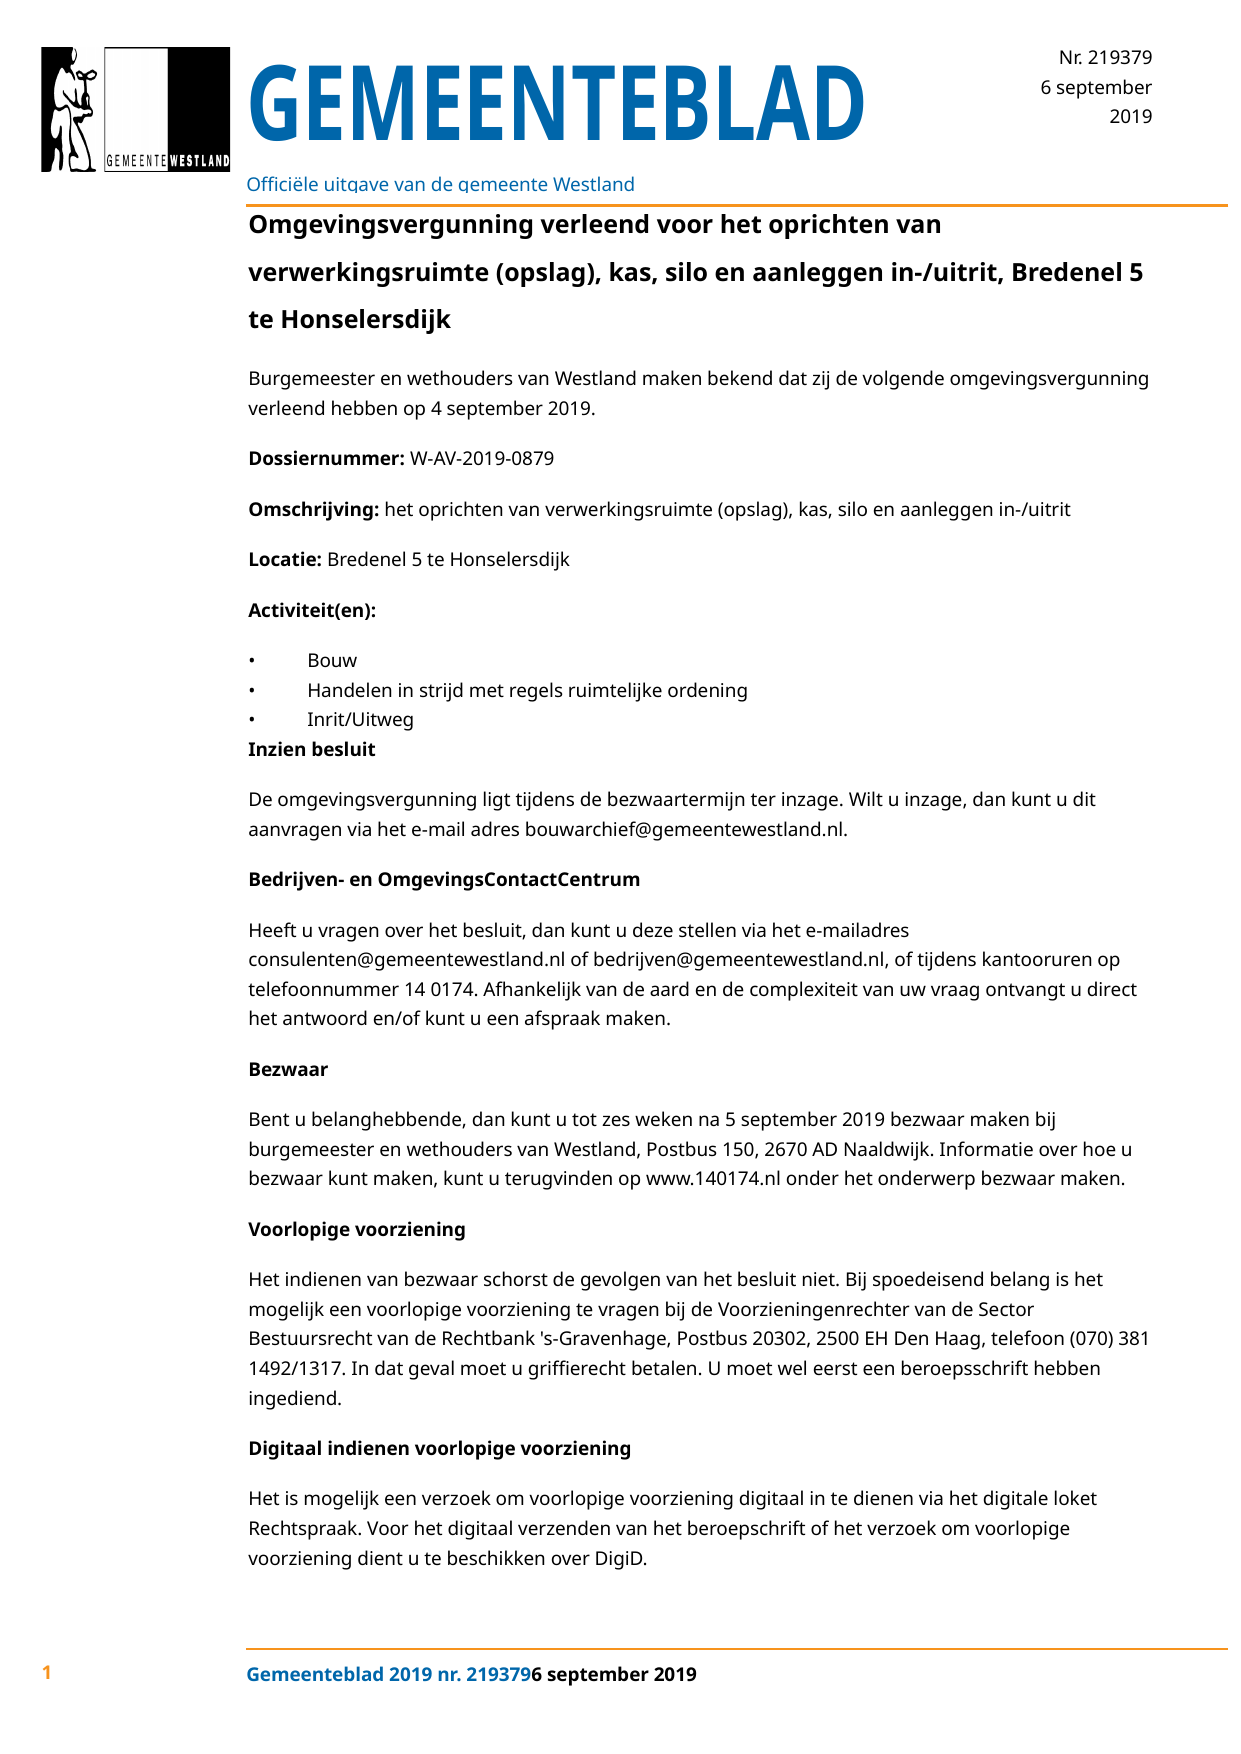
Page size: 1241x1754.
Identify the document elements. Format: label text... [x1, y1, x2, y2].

text De omgevingsvergunning ligt tijdens de bezwaartermijn ter inzage. Wilt u inzage, dan kunt u dit aanvragen via het e-mail adres bouwarchief@gemeentewestland.nl. [248, 786, 1152, 842]
list Inrit/Uitweg [248, 706, 1152, 732]
text Locatie: Bredenel 5 te Honselersdijk [248, 546, 1152, 572]
text Digitaal indienen voorlopige voorziening [248, 1435, 1152, 1461]
list Handelen in strijd met regels ruimtelijke ordening [248, 677, 1152, 702]
text Bedrijven- en OmgevingsContactCentrum [248, 866, 1152, 892]
text Omschrijving: het oprichten van verwerkingsruimte (opslag), kas, silo en aanleggen in-/uitrit [248, 496, 1152, 522]
text Inzien besluit [248, 736, 1152, 762]
text Voorlopige voorziening [248, 1216, 1152, 1242]
text Bent u belanghebbende, dan kunt u tot zes weken na 5 september 2019 bezwaar maken bij burgemeester en wethouders van Westland, Postbus 150, 2670 AD Naaldwijk. Informatie over hoe u bezwaar kunt maken, kunt u terugvinden op www.140174.nl onder het onderwerp bezwaar maken. [248, 1106, 1152, 1191]
text Het indienen van bezwaar schorst de gevolgen van het besluit niet. Bij spoedeisend belang is het mogelijk een voorlopige voorziening te vragen bij de Voorzieningenrechter van de Sector Bestuursrecht van de Rechtbank 's-Gravenhage, Postbus 20302, 2500 EH Den Haag, telefoon (070) 381 1492/1317. In dat geval moet u griffierecht betalen. U moet wel eerst een beroepsschrift hebben ingediend. [248, 1266, 1152, 1410]
list Bouw [248, 647, 1152, 673]
text Burgemeester en wethouders van Westland maken bekend dat zij de volgende omgevingsvergunning verleend hebben op 4 september 2019. [248, 366, 1152, 421]
text Heeft u vragen over het besluit, dan kunt u deze stellen via het e-mailadres consulenten@gemeentewestland.nl of bedrijven@gemeentewestland.nl, of tijdens kantooruren op telefoonnummer 14 0174. Afhankelijk van de aard en de complexiteit van uw vraag ontvangt u direct het antwoord en/of kunt u een afspraak maken. [248, 917, 1152, 1031]
picture [41, 47, 231, 172]
text Activiteit(en): [248, 597, 1152, 622]
text Bezwaar [248, 1056, 1152, 1082]
text Het is mogelijk een verzoek om voorlopige voorziening digitaal in te dienen via het digitale loket Rechtspraak. Voor het digitaal verzenden van het beroepschrift of het verzoek om voorlopige voorziening dient u te beschikken over DigiD. [248, 1486, 1152, 1570]
text Dossiernummer: W-AV-2019-0879 [248, 446, 1152, 471]
text Omgevingsvergunning verleend voor het oprichten van verwerkingsruimte (opslag), kas, silo en aanleggen in-/uitrit, Bredenel 5 te Honselersdijk [248, 207, 1152, 336]
